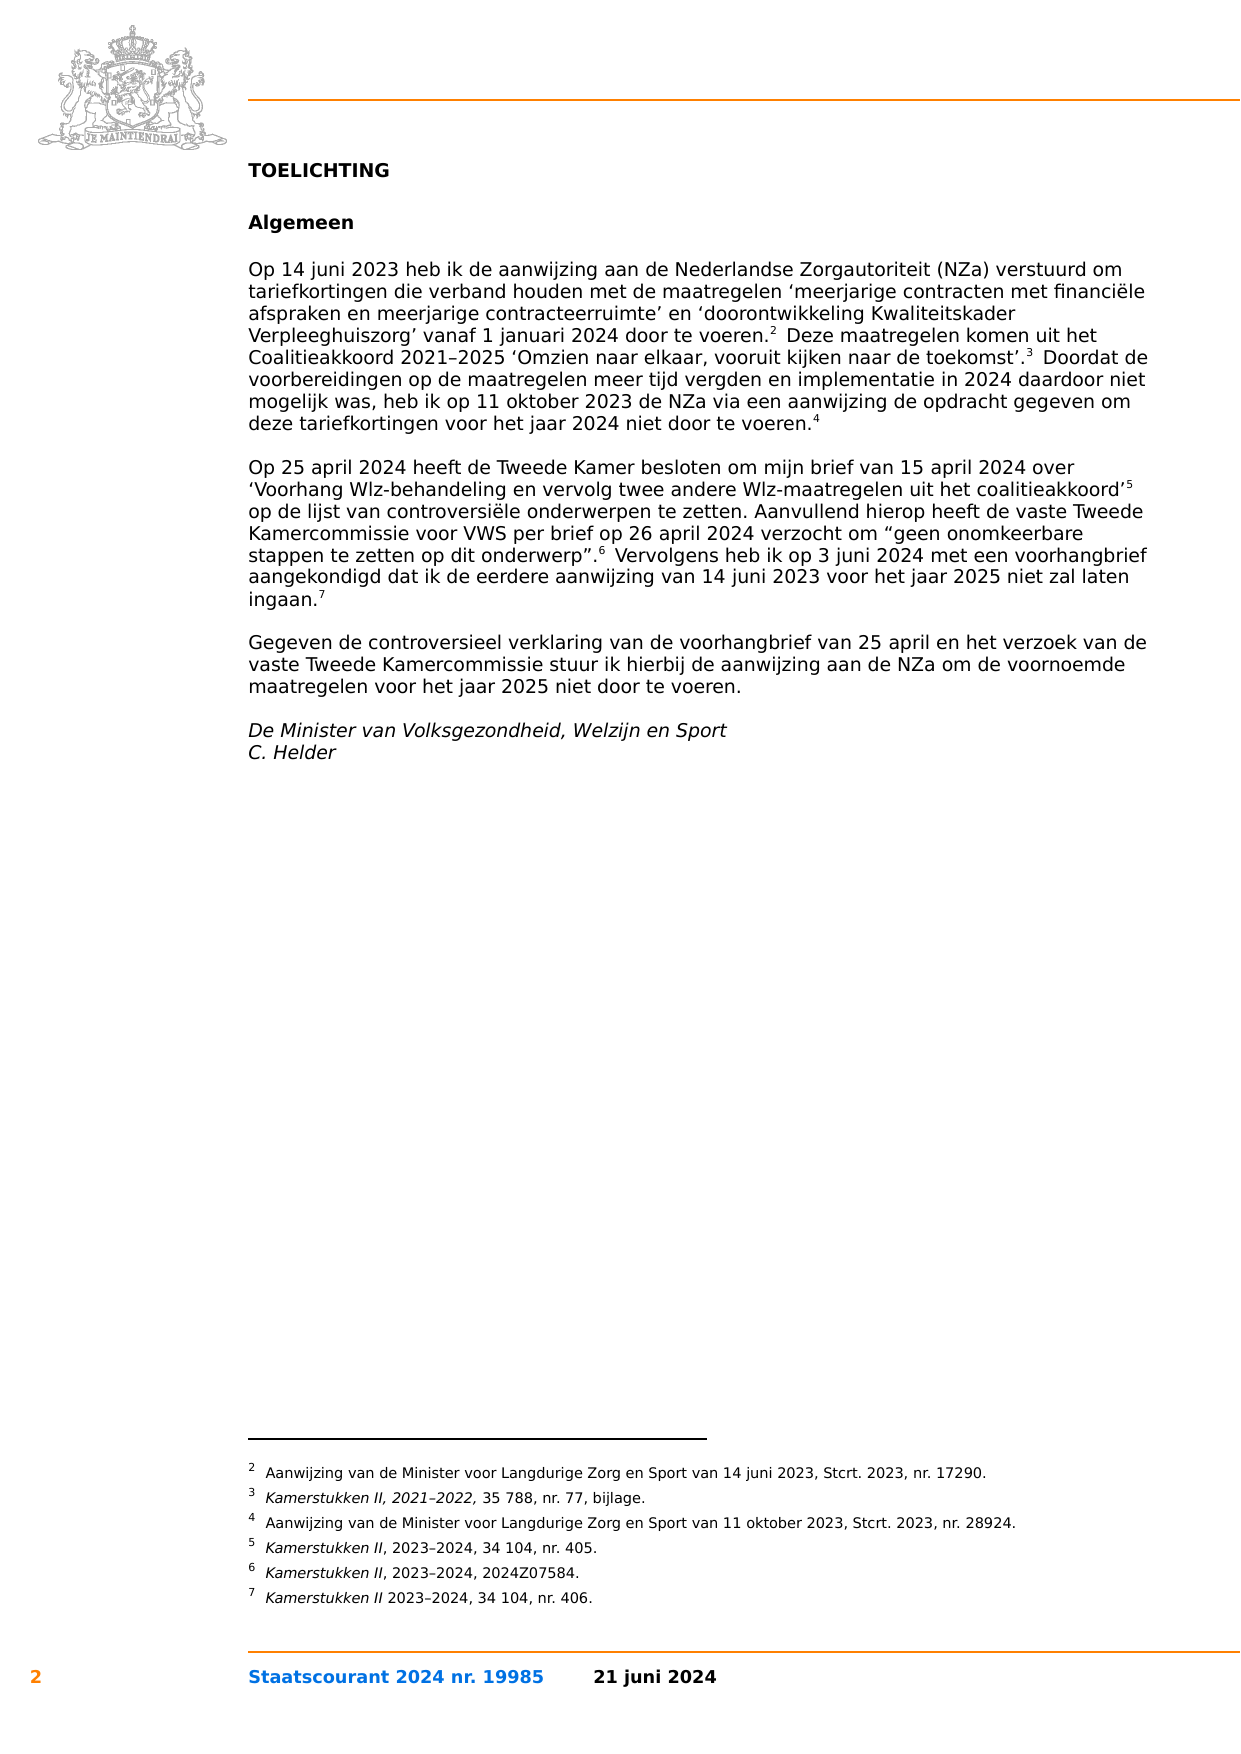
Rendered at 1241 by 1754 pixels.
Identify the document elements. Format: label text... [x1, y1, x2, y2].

picture [38, 25, 227, 150]
text Kamerstukken II, 2023–2024, 34 104, nr. 405. [248, 1536, 1163, 1558]
text Aanwijzing van de Minister voor Langdurige Zorg en Sport van 14 juni 2023, Stcrt. 2023, nr. 17290. [248, 1461, 1163, 1483]
text Aanwijzing van de Minister voor Langdurige Zorg en Sport van 11 oktober 2023, Stcrt. 2023, nr. 28924. [248, 1511, 1163, 1533]
text Kamerstukken II, 2021–2022, 35 788, nr. 77, bijlage. [248, 1486, 1163, 1508]
subtitle TOELICHTING [248, 160, 1163, 182]
text Kamerstukken II, 2023–2024, 2024Z07584. [248, 1561, 1163, 1583]
text Op 14 juni 2023 heb ik de aanwijzing aan de Nederlandse Zorgautoriteit (NZa) verstuurd om tariefkortingen die verband houden met de maatregelen ‘meerjarige contracten met financiële afspraken en meerjarige contracteerruimte’ en ‘doorontwikkeling Kwaliteitskader Verpleeghuiszorg’ vanaf 1 januari 2024 door te voeren. Deze maatregelen komen uit het Coalitieakkoord 2021–2025 ‘Omzien naar elkaar, vooruit kijken naar de toekomst’. Doordat de voorbereidingen op de maatregelen meer tijd vergden en implementatie in 2024 daardoor niet mogelijk was, heb ik op 11 oktober 2023 de NZa via een aanwijzing de opdracht gegeven om deze tariefkortingen voor het jaar 2024 niet door te voeren. [248, 259, 1163, 435]
text Gegeven de controversieel verklaring van de voorhangbrief van 25 april en het verzoek van de vaste Tweede Kamercommissie stuur ik hierbij de aanwijzing aan de NZa om de voornoemde maatregelen voor het jaar 2025 niet door te voeren. [248, 632, 1163, 698]
text De Minister van Volksgezondheid, Welzijn en Sport C. Helder [248, 720, 1163, 764]
subtitle Algemeen [248, 212, 1163, 234]
text Kamerstukken II 2023–2024, 34 104, nr. 406. [248, 1586, 1163, 1608]
text Op 25 april 2024 heeft de Tweede Kamer besloten om mijn brief van 15 april 2024 over ‘Voorhang Wlz-behandeling en vervolg twee andere Wlz-maatregelen uit het coalitieakkoord’ op de lijst van controversiële onderwerpen te zetten. Aanvullend hierop heeft de vaste Tweede Kamercommissie voor VWS per brief op 26 april 2024 verzocht om “geen onomkeerbare stappen te zetten op dit onderwerp”. Vervolgens heb ik op 3 juni 2024 met een voorhangbrief aangekondigd dat ik de eerdere aanwijzing van 14 juni 2023 voor het jaar 2025 niet zal laten ingaan. [248, 457, 1163, 610]
